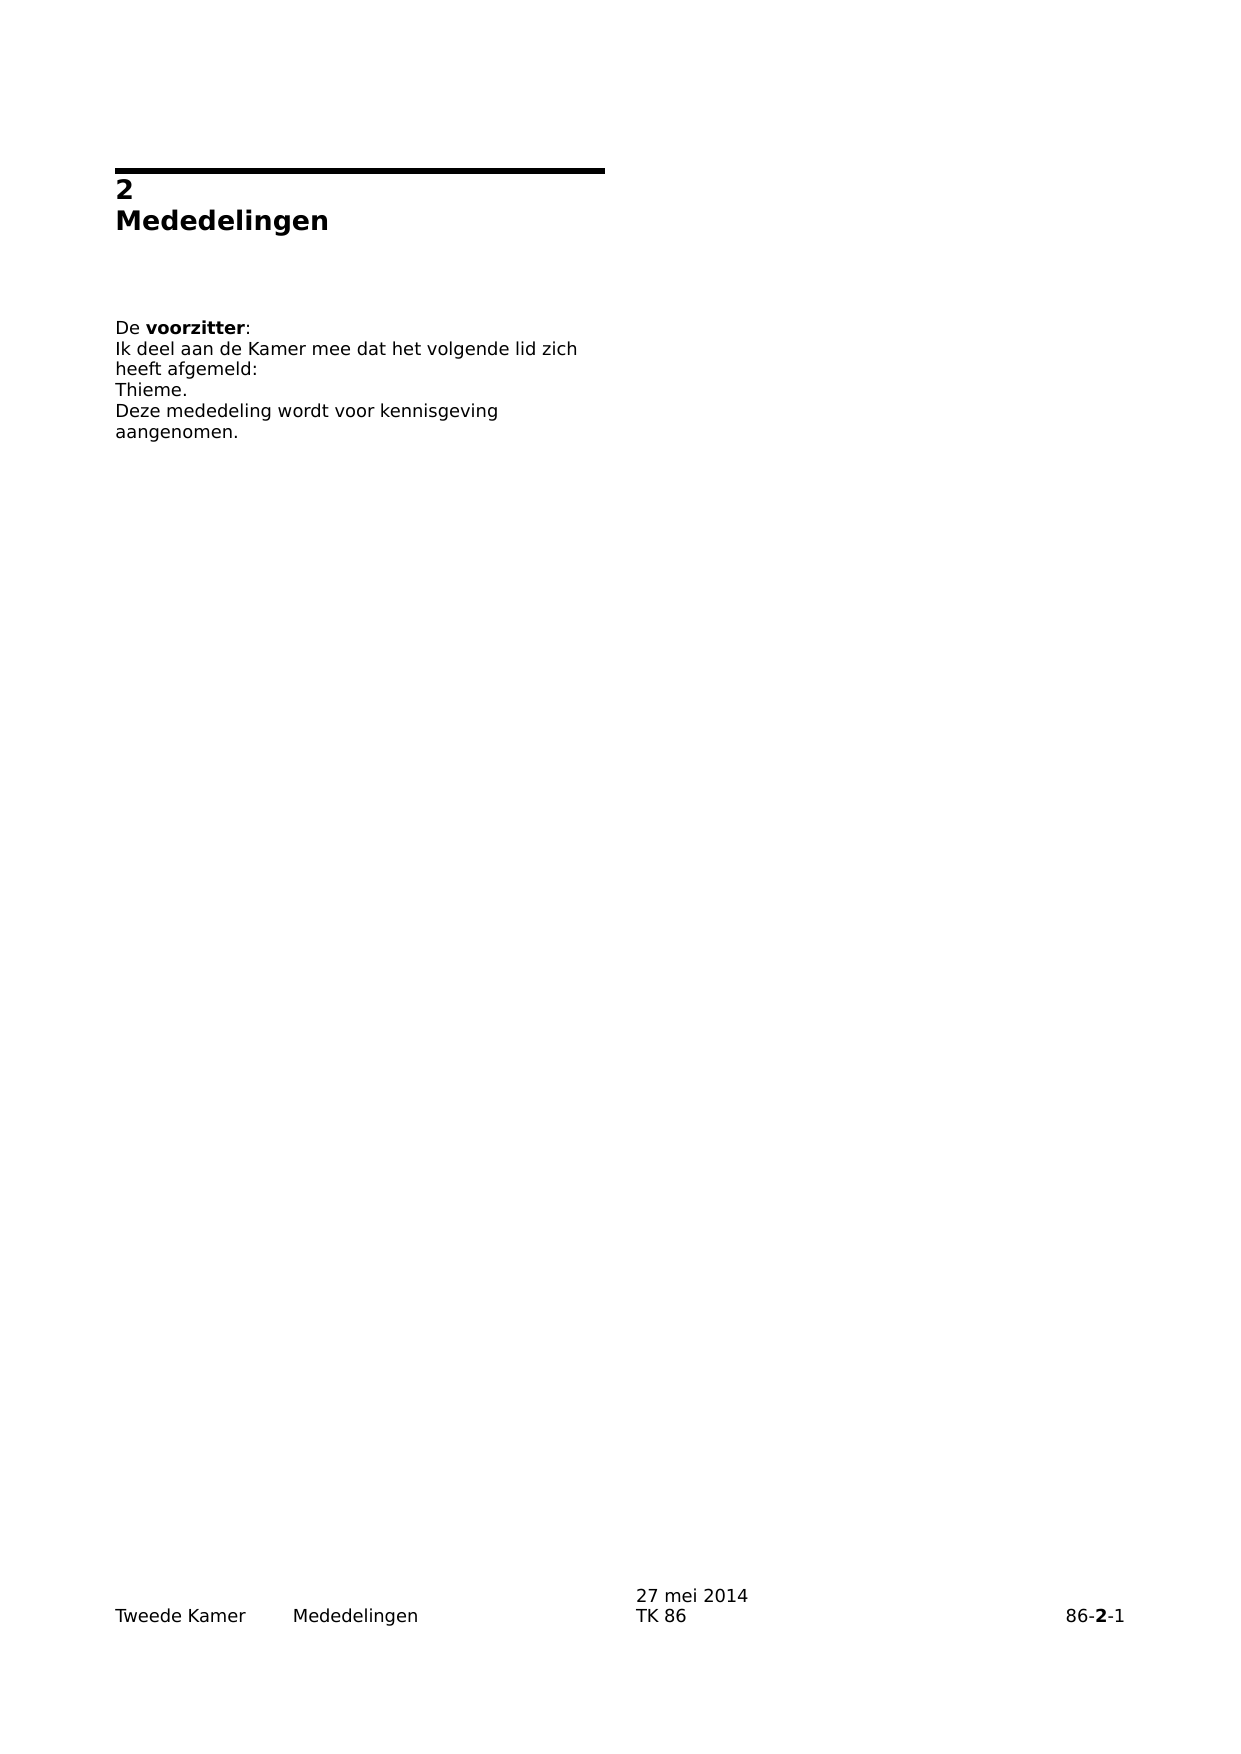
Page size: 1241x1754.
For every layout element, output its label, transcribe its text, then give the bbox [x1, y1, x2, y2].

title 2 Mededelingen [115, 174, 605, 237]
text De voorzitter: [115, 318, 605, 338]
text Ik deel aan de Kamer mee dat het volgende lid zich heeft afgemeld: [115, 338, 605, 380]
text Deze mededeling wordt voor kennisgeving aangenomen. [115, 401, 605, 442]
text Thieme. [115, 380, 605, 401]
